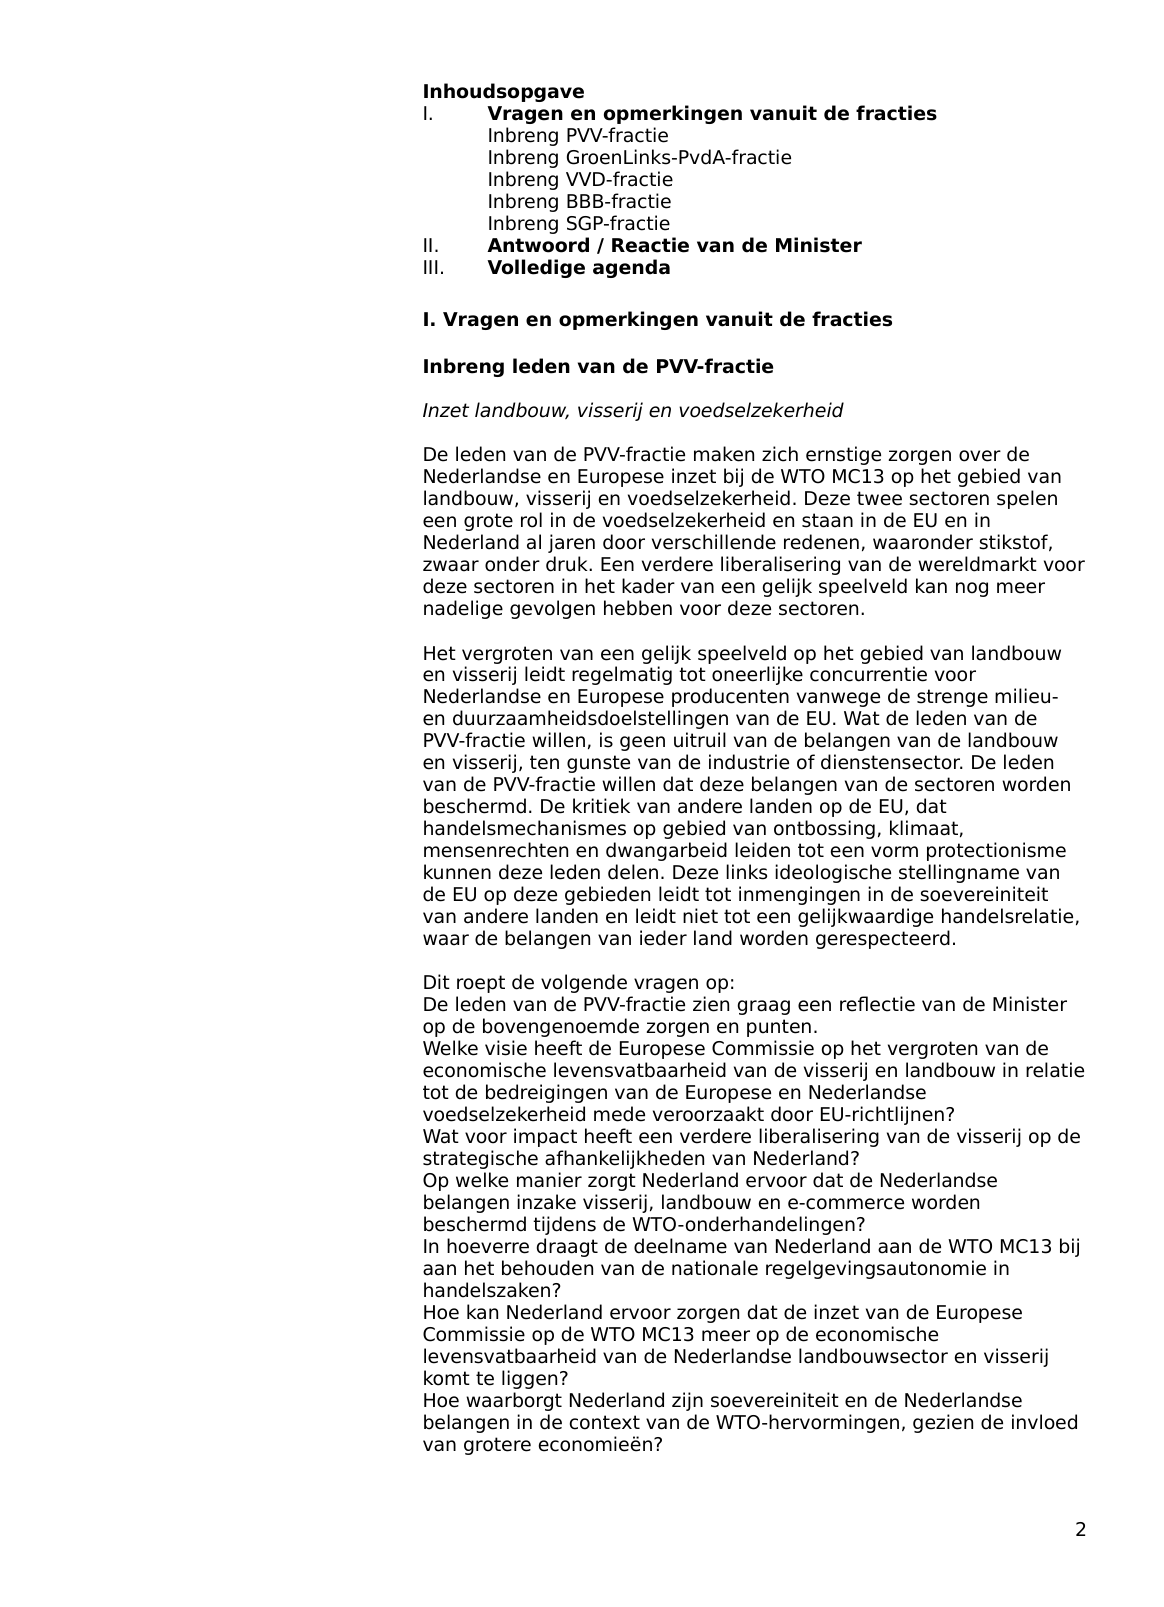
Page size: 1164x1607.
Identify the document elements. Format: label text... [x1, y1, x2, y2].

text Welke visie heeft de Europese Commissie op het vergroten van de economische levensvatbaarheid van de visserij en landbouw in relatie tot de bedreigingen van de Europese en Nederlandse voedselzekerheid mede veroorzaakt door EU-richtlijnen? [422, 1038, 1087, 1126]
text Inbreng BBB-fractie [487, 191, 1087, 213]
text II. Antwoord / Reactie van de Minister [422, 235, 1087, 257]
text Het vergroten van een gelijk speelveld op het gebied van landbouw en visserij leidt regelmatig tot oneerlijke concurrentie voor Nederlandse en Europese producenten vanwege de strenge milieu- en duurzaamheidsdoelstellingen van de EU. Wat de leden van de PVV-fractie willen, is geen uitruil van de belangen van de landbouw en visserij, ten gunste van de industrie of dienstensector. De leden van de PVV-fractie willen dat deze belangen van de sectoren worden beschermd. De kritiek van andere landen op de EU, dat handelsmechanismes op gebied van ontbossing, klimaat, mensenrechten en dwangarbeid leiden tot een vorm protectionisme kunnen deze leden delen. Deze links ideologische stellingname van de EU op deze gebieden leidt tot inmengingen in de soevereiniteit van andere landen en leidt niet tot een gelijkwaardige handelsrelatie, waar de belangen van ieder land worden gerespecteerd. [422, 642, 1087, 950]
text Inbreng PVV-fractie [487, 125, 1087, 147]
subtitle Inbreng leden van de PVV-fractie [422, 356, 1087, 378]
subtitle Inzet landbouw, visserij en voedselzekerheid [422, 400, 1087, 422]
text Inbreng GroenLinks-PvdA-fractie [487, 147, 1087, 169]
text I. Vragen en opmerkingen vanuit de fracties [422, 103, 1087, 125]
text Hoe waarborgt Nederland zijn soevereiniteit en de Nederlandse belangen in de context van de WTO-hervormingen, gezien de invloed van grotere economieën? [422, 1390, 1087, 1456]
text Hoe kan Nederland ervoor zorgen dat de inzet van de Europese Commissie op de WTO MC13 meer op de economische levensvatbaarheid van de Nederlandse landbouwsector en visserij komt te liggen? [422, 1302, 1087, 1390]
text III. Volledige agenda [422, 257, 1087, 279]
text In hoeverre draagt de deelname van Nederland aan de WTO MC13 bij aan het behouden van de nationale regelgevingsautonomie in handelszaken? [422, 1236, 1087, 1302]
text Inbreng VVD-fractie [487, 169, 1087, 191]
text De leden van de PVV-fractie zien graag een reflectie van de Minister op de bovengenoemde zorgen en punten. [422, 994, 1087, 1038]
text De leden van de PVV-fractie maken zich ernstige zorgen over de Nederlandse en Europese inzet bij de WTO MC13 op het gebied van landbouw, visserij en voedselzekerheid. Deze twee sectoren spelen een grote rol in de voedselzekerheid en staan in de EU en in Nederland al jaren door verschillende redenen, waaronder stikstof, zwaar onder druk. Een verdere liberalisering van de wereldmarkt voor deze sectoren in het kader van een gelijk speelveld kan nog meer nadelige gevolgen hebben voor deze sectoren. [422, 444, 1087, 620]
text Wat voor impact heeft een verdere liberalisering van de visserij op de strategische afhankelijkheden van Nederland? [422, 1126, 1087, 1170]
subtitle Inhoudsopgave [422, 81, 1087, 103]
text Dit roept de volgende vragen op: [422, 972, 1087, 994]
subtitle I. Vragen en opmerkingen vanuit de fracties [422, 309, 1087, 331]
text Op welke manier zorgt Nederland ervoor dat de Nederlandse belangen inzake visserij, landbouw en e-commerce worden beschermd tijdens de WTO-onderhandelingen? [422, 1170, 1087, 1236]
text Inbreng SGP-fractie [487, 213, 1087, 235]
